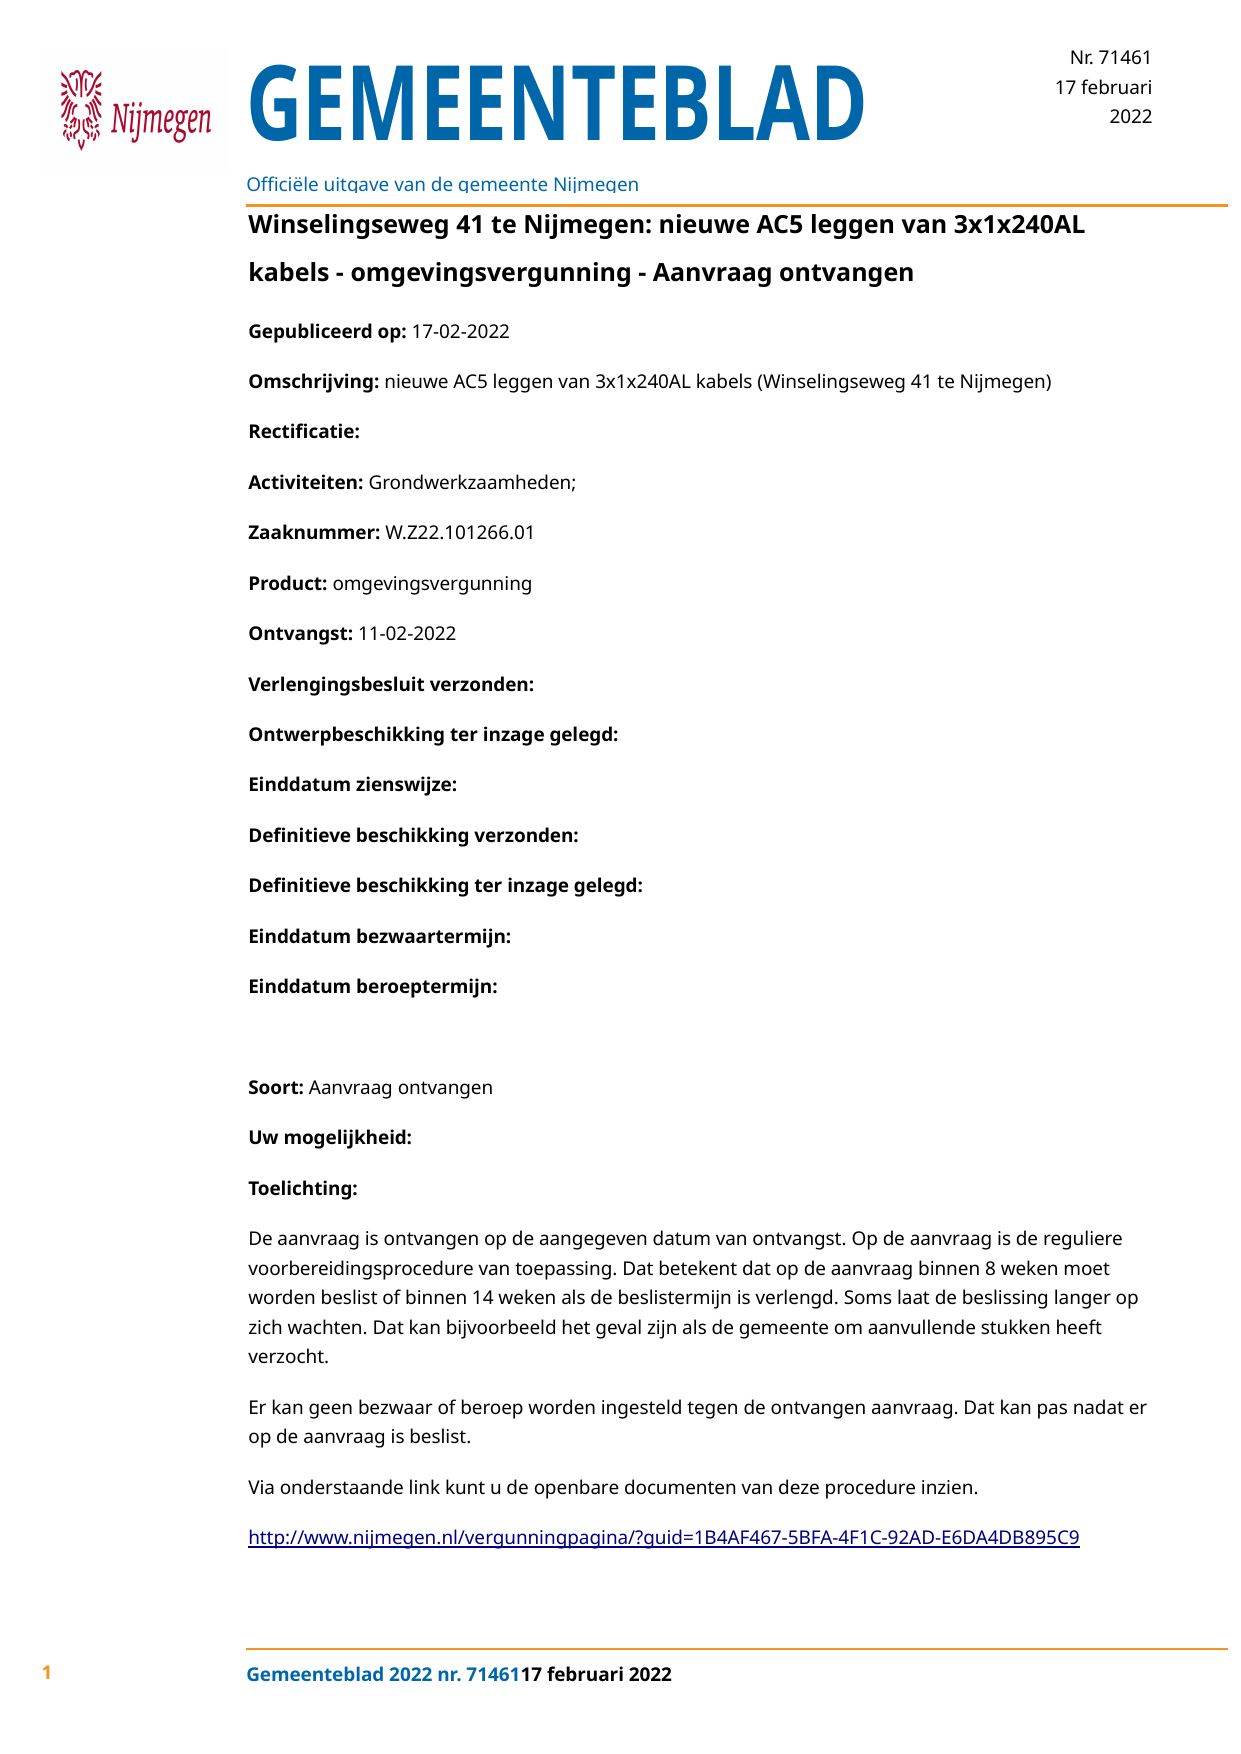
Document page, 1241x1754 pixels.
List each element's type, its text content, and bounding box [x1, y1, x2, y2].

picture [41, 47, 231, 172]
text Einddatum bezwaartermijn: [248, 923, 1152, 949]
text De aanvraag is ontvangen op de aangegeven datum van ontvangst. Op de aanvraag is de reguliere voorbereidingsprocedure van toepassing. Dat betekent dat op de aanvraag binnen 8 weken moet worden beslist of binnen 14 weken als de beslistermijn is verlengd. Soms laat de beslissing langer op zich wachten. Dat kan bijvoorbeeld het geval zijn als de gemeente om aanvullende stukken heeft verzocht. [248, 1225, 1152, 1369]
text Er kan geen bezwaar of beroep worden ingesteld tegen de ontvangen aanvraag. Dat kan pas nadat er op de aanvraag is beslist. [248, 1394, 1152, 1449]
text Rectificatie: [248, 419, 1152, 444]
text Verlengingsbesluit verzonden: [248, 671, 1152, 697]
text Via onderstaande link kunt u de openbare documenten van deze procedure inzien. [248, 1474, 1152, 1500]
text http://www.nijmegen.nl/vergunningpagina/?guid=1B4AF467-5BFA-4F1C-92AD-E6DA4DB895C9 [248, 1524, 1152, 1550]
text Ontvangst: 11-02-2022 [248, 620, 1152, 646]
text Einddatum beroeptermijn: [248, 973, 1152, 999]
text Definitieve beschikking ter inzage gelegd: [248, 872, 1152, 898]
text Winselingseweg 41 te Nijmegen: nieuwe AC5 leggen van 3x1x240AL kabels - omgevingsvergunning - Aanvraag ontvangen [248, 207, 1152, 288]
text Einddatum zienswijze: [248, 772, 1152, 797]
text Activiteiten: Grondwerkzaamheden; [248, 469, 1152, 495]
text Zaaknummer: W.Z22.101266.01 [248, 519, 1152, 545]
text Product: omgevingsvergunning [248, 570, 1152, 596]
text Ontwerpbeschikking ter inzage gelegd: [248, 721, 1152, 747]
text Toelichting: [248, 1175, 1152, 1201]
text Soort: Aanvraag ontvangen [248, 1074, 1152, 1100]
text Definitieve beschikking verzonden: [248, 822, 1152, 848]
text Omschrijving: nieuwe AC5 leggen van 3x1x240AL kabels (Winselingseweg 41 te Nijmegen) [248, 368, 1152, 394]
text Uw mogelijkheid: [248, 1124, 1152, 1150]
text Gepubliceerd op: 17-02-2022 [248, 318, 1152, 344]
